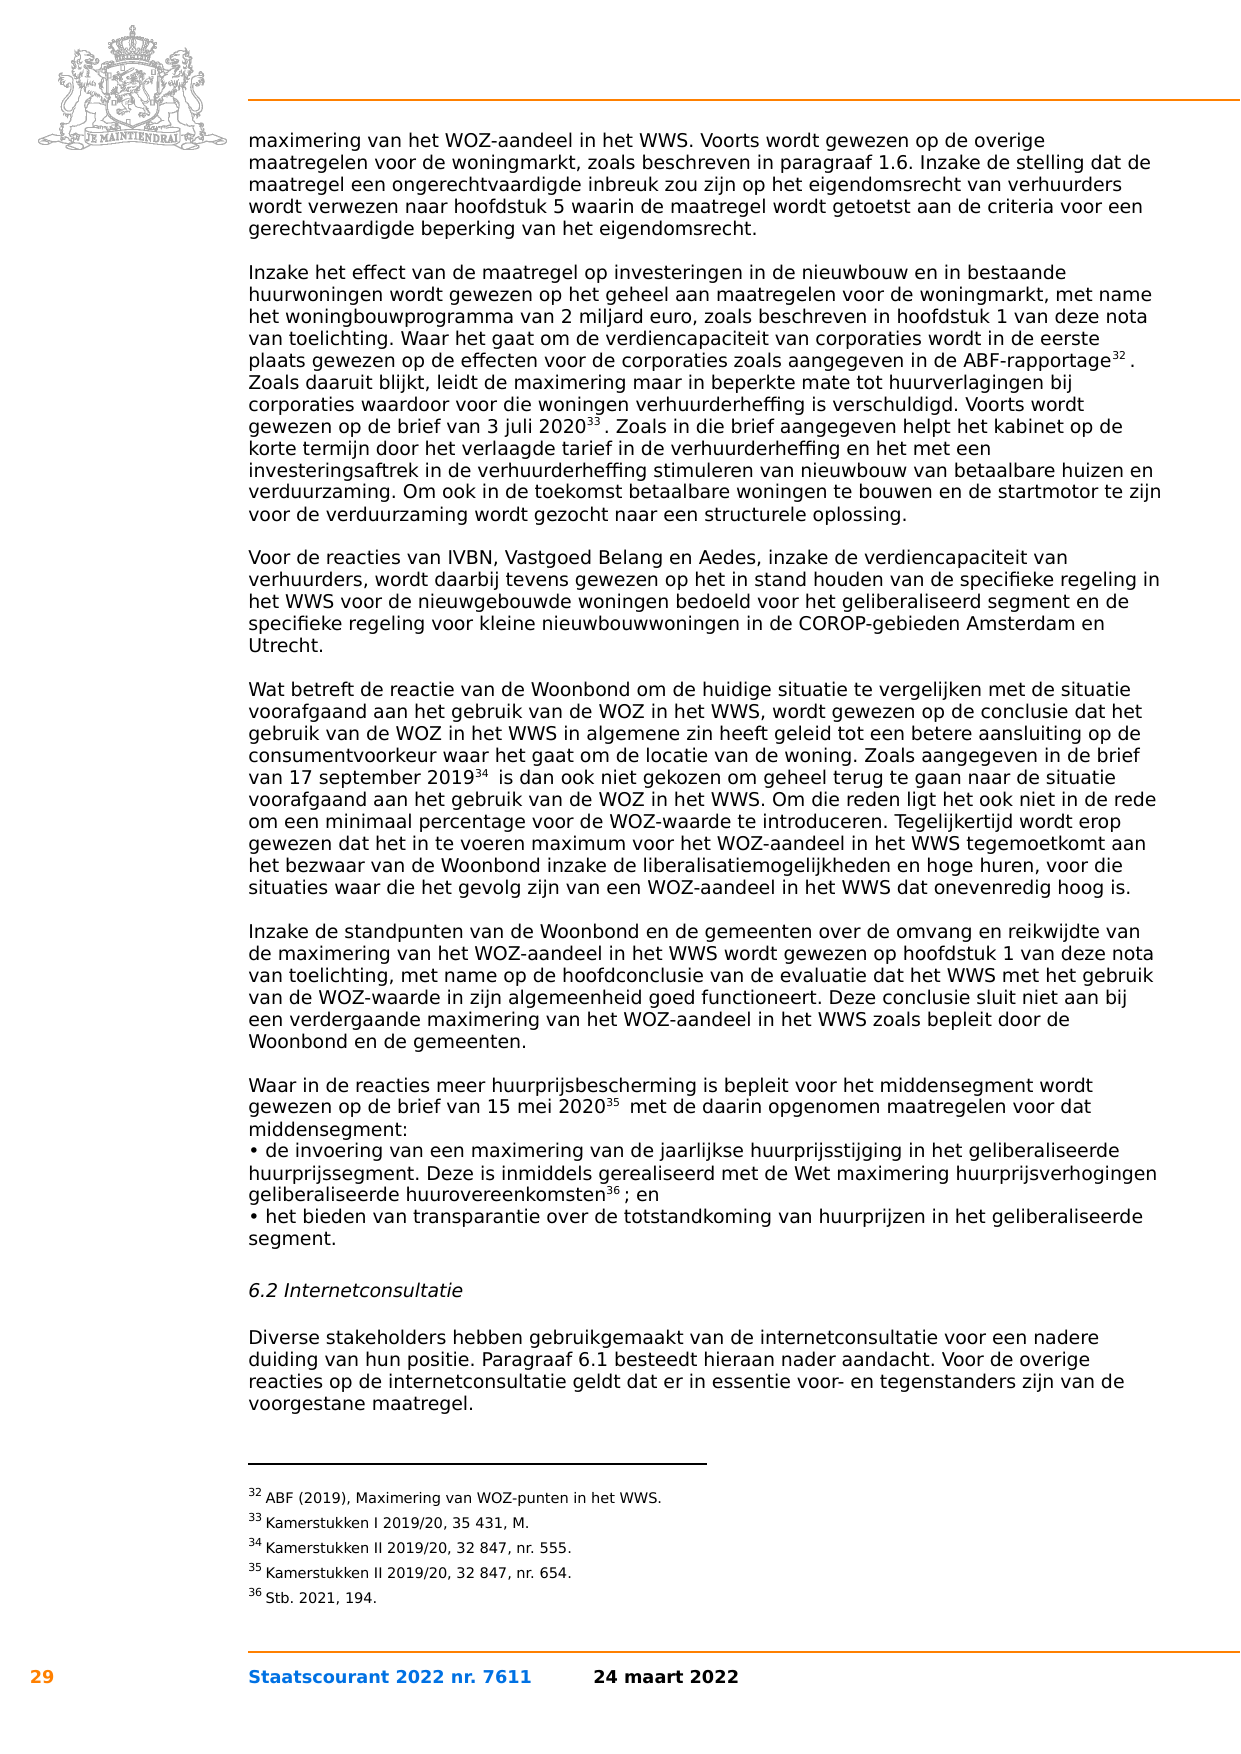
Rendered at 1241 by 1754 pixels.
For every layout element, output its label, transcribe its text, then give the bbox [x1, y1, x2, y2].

text maximering van het WOZ-aandeel in het WWS. Voorts wordt gewezen op de overige maatregelen voor de woningmarkt, zoals beschreven in paragraaf 1.6. Inzake de stelling dat de maatregel een ongerechtvaardigde inbreuk zou zijn op het eigendomsrecht van verhuurders wordt verwezen naar hoofdstuk 5 waarin de maatregel wordt getoetst aan de criteria voor een gerechtvaardigde beperking van het eigendomsrecht. [248, 130, 1163, 240]
text Diverse stakeholders hebben gebruikgemaakt van de internetconsultatie voor een nadere duiding van hun positie. Paragraaf 6.1 besteedt hieraan nader aandacht. Voor de overige reacties op de internetconsultatie geldt dat er in essentie voor- en tegenstanders zijn van de voorgestane maatregel. [248, 1327, 1163, 1415]
text • de invoering van een maximering van de jaarlijkse huurprijsstijging in het geliberaliseerde huurprijssegment. Deze is inmiddels gerealiseerd met de Wet maximering huurprijsverhogingen geliberaliseerde huurovereenkomsten; en [248, 1140, 1163, 1206]
text Inzake de standpunten van de Woonbond en de gemeenten over de omvang en reikwijdte van de maximering van het WOZ-aandeel in het WWS wordt gewezen op hoofdstuk 1 van deze nota van toelichting, met name op de hoofdconclusie van de evaluatie dat het WWS met het gebruik van de WOZ-waarde in zijn algemeenheid goed functioneert. Deze conclusie sluit niet aan bij een verdergaande maximering van het WOZ-aandeel in het WWS zoals bepleit door de Woonbond en de gemeenten. [248, 921, 1163, 1053]
text Waar in de reacties meer huurprijsbescherming is bepleit voor het middensegment wordt gewezen op de brief van 15 mei 2020 met de daarin opgenomen maatregelen voor dat middensegment: [248, 1074, 1163, 1140]
text Kamerstukken I 2019/20, 35 431, M. [248, 1511, 1163, 1533]
text Wat betreft de reactie van de Woonbond om de huidige situatie te vergelijken met de situatie voorafgaand aan het gebruik van de WOZ in het WWS, wordt gewezen op de conclusie dat het gebruik van de WOZ in het WWS in algemene zin heeft geleid tot een betere aansluiting op de consumentvoorkeur waar het gaat om de locatie van de woning. Zoals aangegeven in de brief van 17 september 2019 is dan ook niet gekozen om geheel terug te gaan naar de situatie voorafgaand aan het gebruik van de WOZ in het WWS. Om die reden ligt het ook niet in de rede om een minimaal percentage voor de WOZ-waarde te introduceren. Tegelijkertijd wordt erop gewezen dat het in te voeren maximum voor het WOZ-aandeel in het WWS tegemoetkomt aan het bezwaar van de Woonbond inzake de liberalisatiemogelijkheden en hoge huren, voor die situaties waar die het gevolg zijn van een WOZ-aandeel in het WWS dat onevenredig hoog is. [248, 679, 1163, 899]
text • het bieden van transparantie over de totstandkoming van huurprijzen in het geliberaliseerde segment. [248, 1206, 1163, 1250]
picture [38, 25, 227, 150]
text Voor de reacties van IVBN, Vastgoed Belang en Aedes, inzake de verdiencapaciteit van verhuurders, wordt daarbij tevens gewezen op het in stand houden van de specifieke regeling in het WWS voor de nieuwgebouwde woningen bedoeld voor het geliberaliseerd segment en de specifieke regeling voor kleine nieuwbouwwoningen in de COROP-gebieden Amsterdam en Utrecht. [248, 547, 1163, 657]
text ABF (2019), Maximering van WOZ-punten in het WWS. [248, 1486, 1163, 1508]
subtitle 6.2 Internetconsultatie [248, 1280, 1163, 1302]
text Inzake het effect van de maatregel op investeringen in de nieuwbouw en in bestaande huurwoningen wordt gewezen op het geheel aan maatregelen voor de woningmarkt, met name het woningbouwprogramma van 2 miljard euro, zoals beschreven in hoofdstuk 1 van deze nota van toelichting. Waar het gaat om de verdiencapaciteit van corporaties wordt in de eerste plaats gewezen op de effecten voor de corporaties zoals aangegeven in de ABF-rapportage. Zoals daaruit blijkt, leidt de maximering maar in beperkte mate tot huurverlagingen bij corporaties waardoor voor die woningen verhuurderheffing is verschuldigd. Voorts wordt gewezen op de brief van 3 juli 2020. Zoals in die brief aangegeven helpt het kabinet op de korte termijn door het verlaagde tarief in de verhuurderheffing en het met een investeringsaftrek in de verhuurderheffing stimuleren van nieuwbouw van betaalbare huizen en verduurzaming. Om ook in de toekomst betaalbare woningen te bouwen en de startmotor te zijn voor de verduurzaming wordt gezocht naar een structurele oplossing. [248, 262, 1163, 525]
text Kamerstukken II 2019/20, 32 847, nr. 654. [248, 1561, 1163, 1583]
text Stb. 2021, 194. [248, 1586, 1163, 1608]
text Kamerstukken II 2019/20, 32 847, nr. 555. [248, 1536, 1163, 1558]
